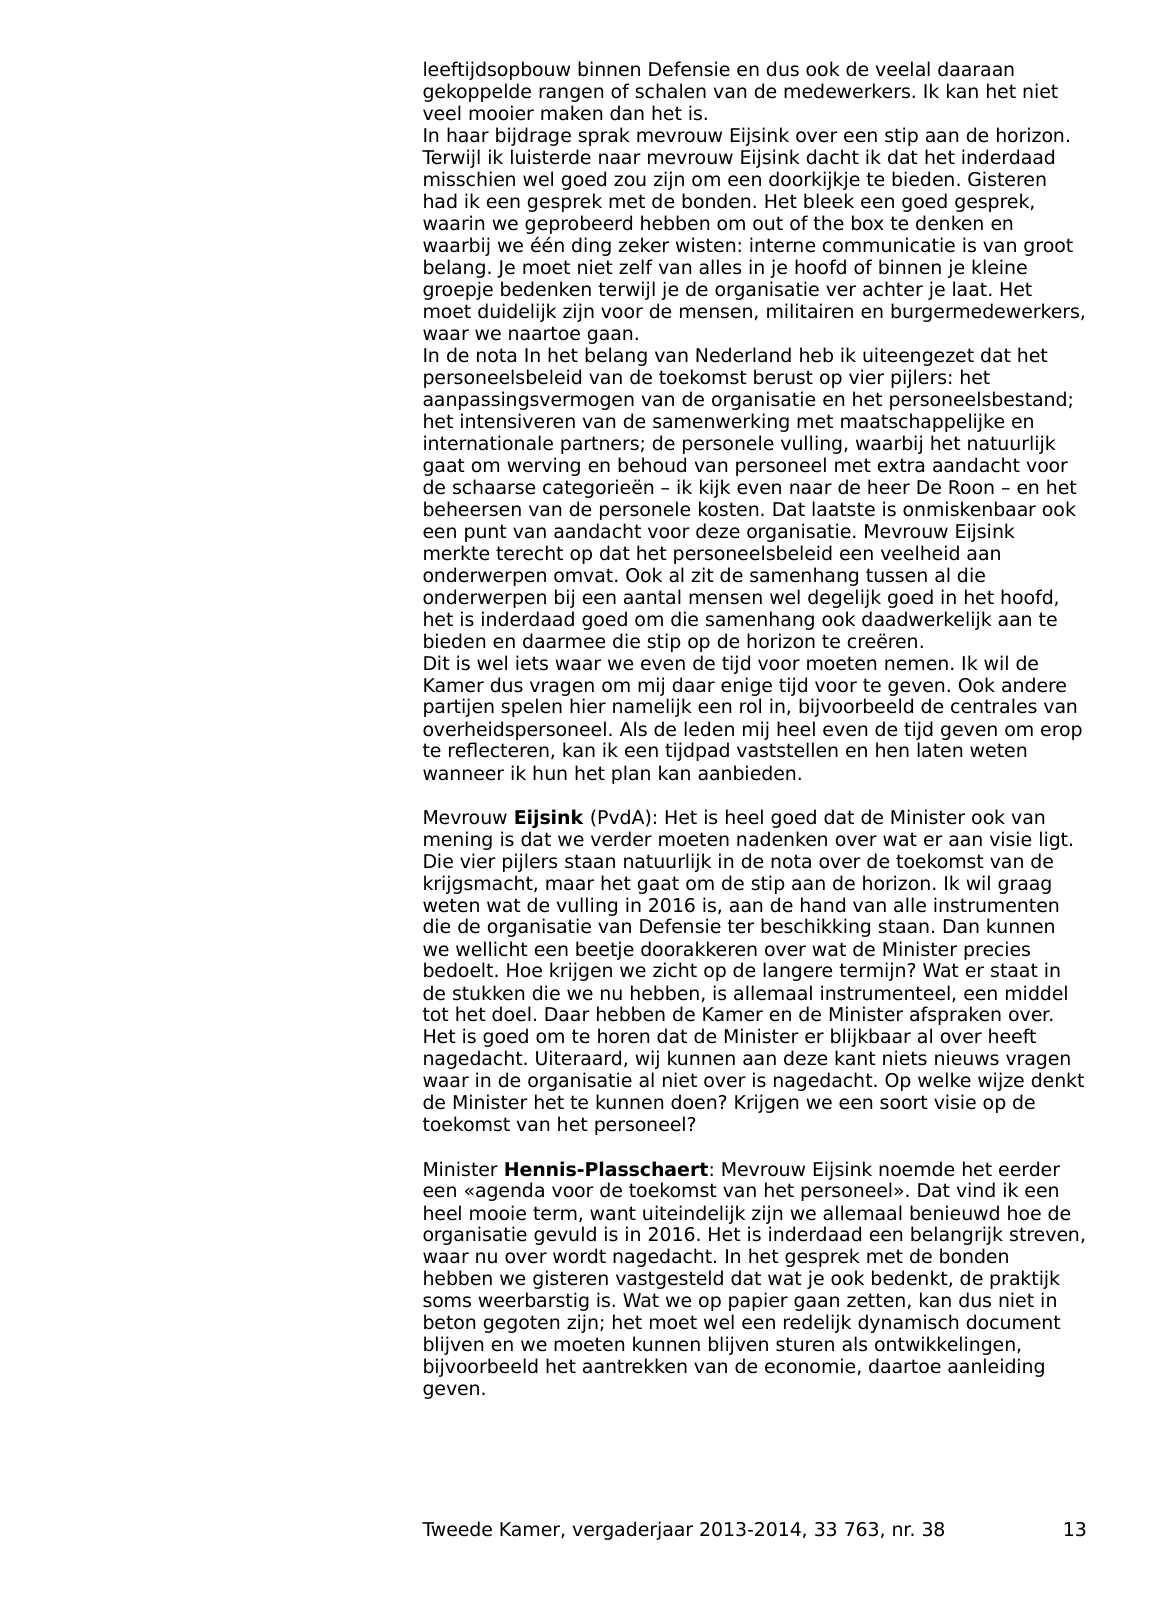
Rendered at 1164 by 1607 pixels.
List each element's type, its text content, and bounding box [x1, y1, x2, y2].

text Dit is wel iets waar we even de tijd voor moeten nemen. Ik wil de Kamer dus vragen om mij daar enige tijd voor te geven. Ook andere partijen spelen hier namelijk een rol in, bijvoorbeeld de centrales van overheidspersoneel. Als de leden mij heel even de tijd geven om erop te reflecteren, kan ik een tijdpad vaststellen en hen laten weten wanneer ik hun het plan kan aanbieden. [422, 652, 1087, 784]
text Mevrouw Eijsink (PvdA): Het is heel goed dat de Minister ook van mening is dat we verder moeten nadenken over wat er aan visie ligt. Die vier pijlers staan natuurlijk in de nota over de toekomst van de krijgsmacht, maar het gaat om de stip aan de horizon. Ik wil graag weten wat de vulling in 2016 is, aan de hand van alle instrumenten die de organisatie van Defensie ter beschikking staan. Dan kunnen we wellicht een beetje doorakkeren over wat de Minister precies bedoelt. Hoe krijgen we zicht op de langere termijn? Wat er staat in de stukken die we nu hebben, is allemaal instrumenteel, een middel tot het doel. Daar hebben de Kamer en de Minister afspraken over. Het is goed om te horen dat de Minister er blijkbaar al over heeft nagedacht. Uiteraard, wij kunnen aan deze kant niets nieuws vragen waar in de organisatie al niet over is nagedacht. Op welke wijze denkt de Minister het te kunnen doen? Krijgen we een soort visie op de toekomst van het personeel? [422, 807, 1087, 1136]
text Minister Hennis-Plasschaert: Mevrouw Eijsink noemde het eerder een «agenda voor de toekomst van het personeel». Dat vind ik een heel mooie term, want uiteindelijk zijn we allemaal benieuwd hoe de organisatie gevuld is in 2016. Het is inderdaad een belangrijk streven, waar nu over wordt nagedacht. In het gesprek met de bonden hebben we gisteren vastgesteld dat wat je ook bedenkt, de praktijk soms weerbarstig is. Wat we op papier gaan zetten, kan dus niet in beton gegoten zijn; het moet wel een redelijk dynamisch document blijven en we moeten kunnen blijven sturen als ontwikkelingen, bijvoorbeeld het aantrekken van de economie, daartoe aanleiding geven. [422, 1158, 1087, 1400]
text leeftijdsopbouw binnen Defensie en dus ook de veelal daaraan gekoppelde rangen of schalen van de medewerkers. Ik kan het niet veel mooier maken dan het is. [422, 59, 1087, 125]
text In de nota In het belang van Nederland heb ik uiteengezet dat het personeelsbeleid van de toekomst berust op vier pijlers: het aanpassingsvermogen van de organisatie en het personeelsbestand; het intensiveren van de samenwerking met maatschappelijke en internationale partners; de personele vulling, waarbij het natuurlijk gaat om werving en behoud van personeel met extra aandacht voor de schaarse categorieën – ik kijk even naar de heer De Roon – en het beheersen van de personele kosten. Dat laatste is onmiskenbaar ook een punt van aandacht voor deze organisatie. Mevrouw Eijsink merkte terecht op dat het personeelsbeleid een veelheid aan onderwerpen omvat. Ook al zit de samenhang tussen al die onderwerpen bij een aantal mensen wel degelijk goed in het hoofd, het is inderdaad goed om die samenhang ook daadwerkelijk aan te bieden en daarmee die stip op de horizon te creëren. [422, 345, 1087, 652]
text In haar bijdrage sprak mevrouw Eijsink over een stip aan de horizon. Terwijl ik luisterde naar mevrouw Eijsink dacht ik dat het inderdaad misschien wel goed zou zijn om een doorkijkje te bieden. Gisteren had ik een gesprek met de bonden. Het bleek een goed gesprek, waarin we geprobeerd hebben om out of the box te denken en waarbij we één ding zeker wisten: interne communicatie is van groot belang. Je moet niet zelf van alles in je hoofd of binnen je kleine groepje bedenken terwijl je de organisatie ver achter je laat. Het moet duidelijk zijn voor de mensen, militairen en burgermedewerkers, waar we naartoe gaan. [422, 125, 1087, 345]
